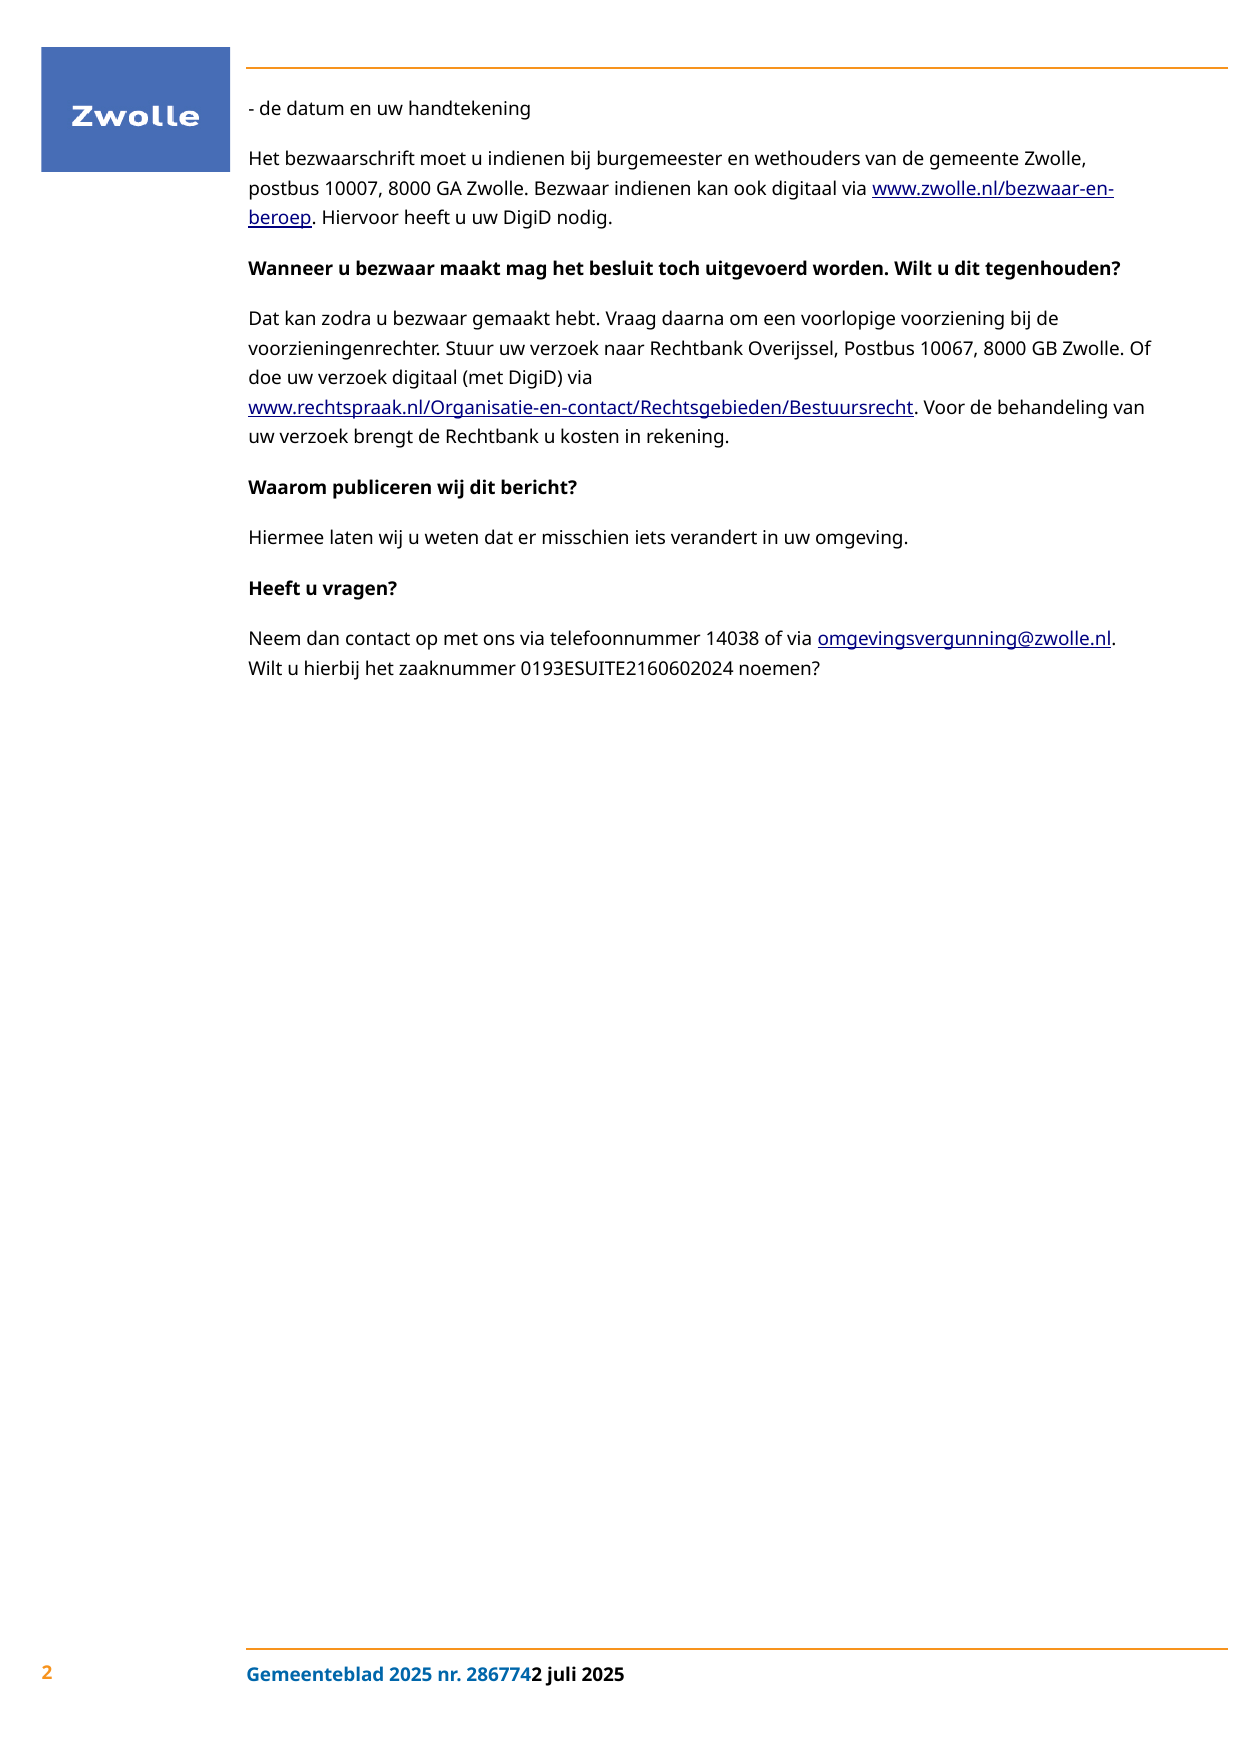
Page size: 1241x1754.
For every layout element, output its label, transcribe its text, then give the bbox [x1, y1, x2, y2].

text Hiermee laten wij u weten dat er misschien iets verandert in uw omgeving. [248, 524, 1152, 550]
text Heeft u vragen? [248, 575, 1152, 601]
picture [41, 47, 231, 172]
text Neem dan contact op met ons via telefoonnummer 14038 of via omgevingsvergunning@zwolle.nl. Wilt u hierbij het zaaknummer 0193ESUITE2160602024 noemen? [248, 625, 1152, 681]
text Wanneer u bezwaar maakt mag het besluit toch uitgevoerd worden. Wilt u dit tegenhouden? [248, 255, 1152, 281]
text Dat kan zodra u bezwaar gemaakt hebt. Vraag daarna om een voorlopige voorziening bij de voorzieningenrechter. Stuur uw verzoek naar Rechtbank Overijssel, Postbus 10067, 8000 GB Zwolle. Of doe uw verzoek digitaal (met DigiD) via www.rechtspraak.nl/Organisatie-en-contact/Rechtsgebieden/Bestuursrecht. Voor de behandeling van uw verzoek brengt de Rechtbank u kosten in rekening. [248, 305, 1152, 449]
text Het bezwaarschrift moet u indienen bij burgemeester en wethouders van de gemeente Zwolle, postbus 10007, 8000 GA Zwolle. Bezwaar indienen kan ook digitaal via www.zwolle.nl/bezwaar-en-beroep. Hiervoor heeft u uw DigiD nodig. [248, 145, 1152, 230]
text - de datum en uw handtekening [248, 95, 1152, 121]
text Waarom publiceren wij dit bericht? [248, 474, 1152, 500]
